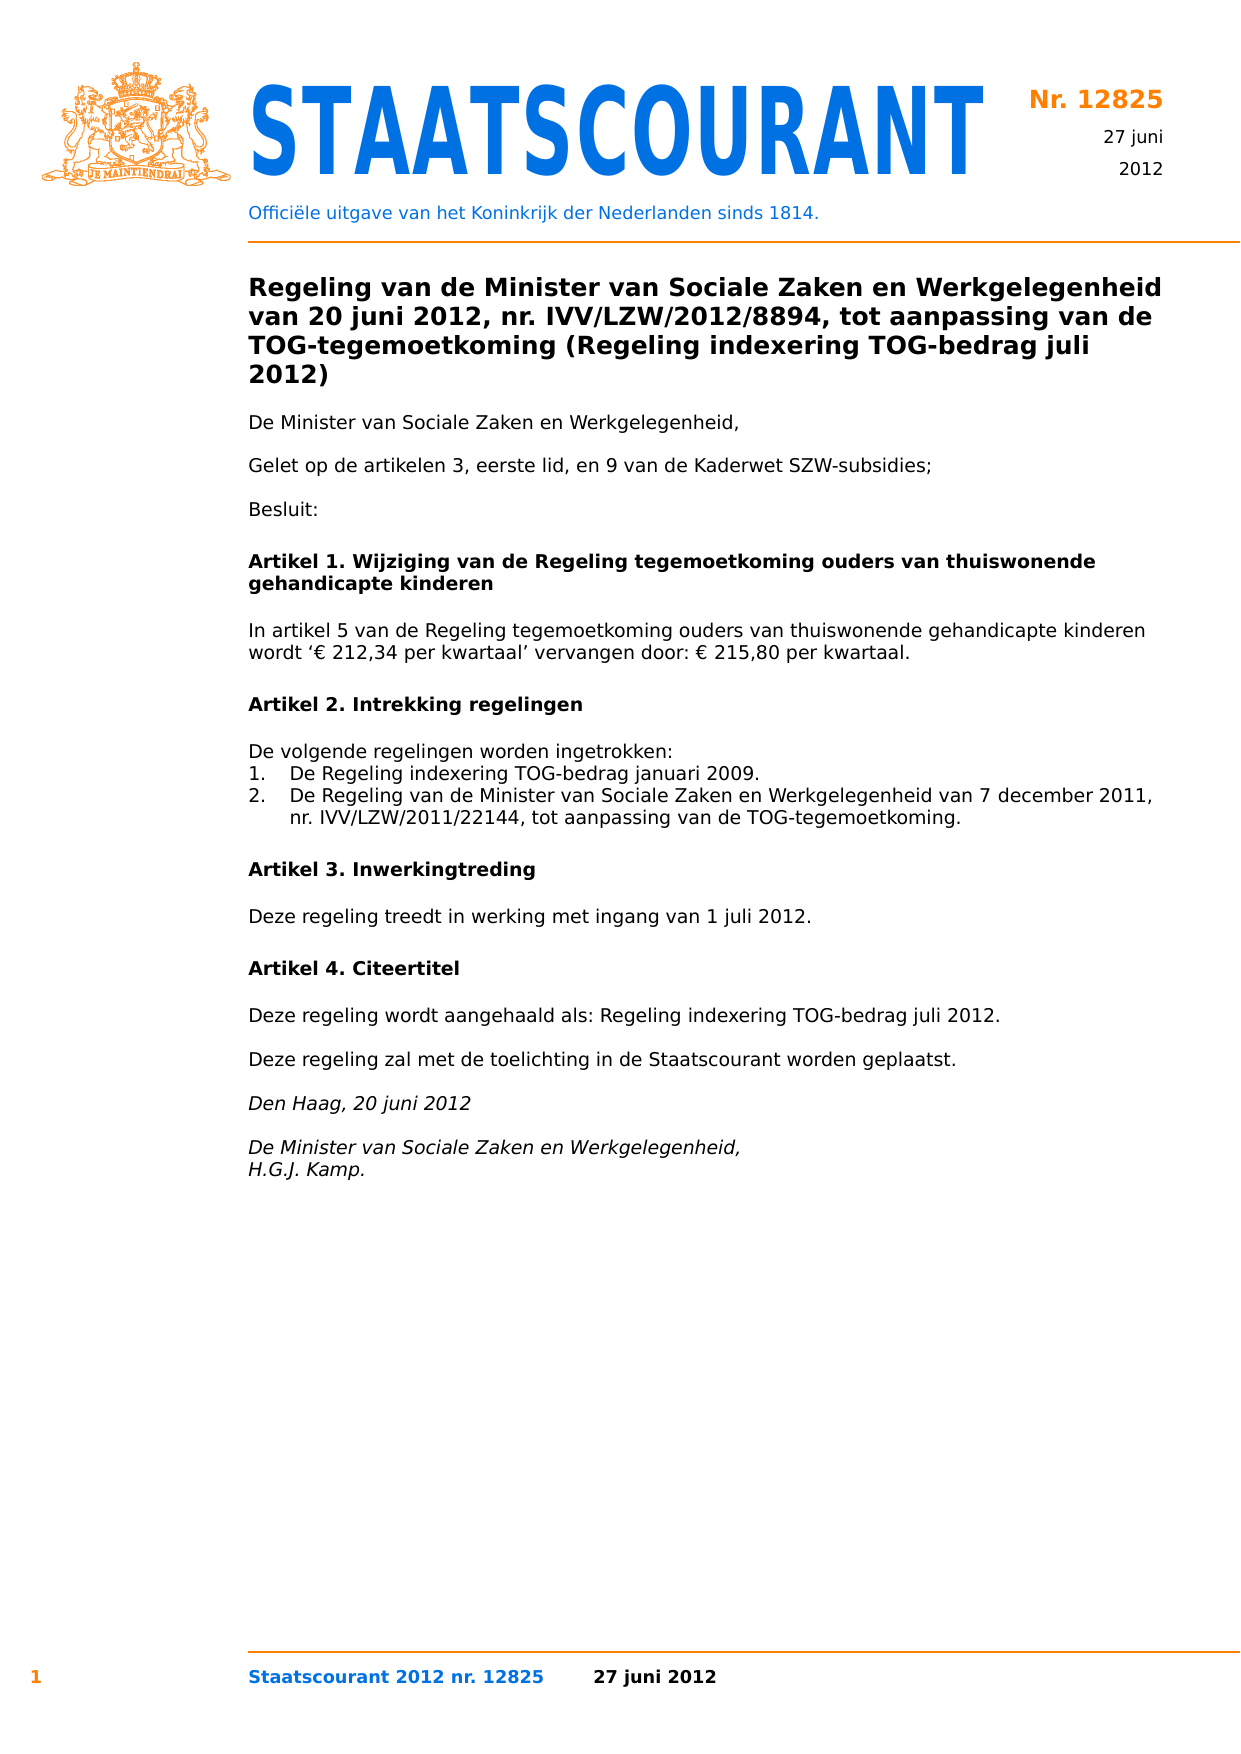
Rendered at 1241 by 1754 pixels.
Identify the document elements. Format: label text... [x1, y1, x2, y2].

text Den Haag, 20 juni 2012 [248, 1093, 1163, 1115]
picture [41, 62, 231, 186]
table_cell 27 juni [998, 121, 1240, 153]
text Deze regeling treedt in werking met ingang van 1 juli 2012. [248, 906, 1163, 928]
text De Minister van Sociale Zaken en Werkgelegenheid, H.G.J. Kamp. [248, 1137, 1163, 1181]
table_header Nr. 12825 [998, 62, 1240, 121]
text De volgende regelingen worden ingetrokken: [248, 741, 1163, 763]
text De Minister van Sociale Zaken en Werkgelegenheid, [248, 412, 1163, 433]
subtitle Artikel 4. Citeertitel [248, 958, 1163, 980]
text 1. De Regeling indexering TOG-bedrag januari 2009. [248, 763, 1163, 785]
text 2. De Regeling van de Minister van Sociale Zaken en Werkgelegenheid van 7 december 2011, nr. IVV/LZW/2011/22144, tot aanpassing van de TOG-tegemoetkoming. [248, 785, 1163, 829]
text Besluit: [248, 499, 1163, 521]
text Deze regeling zal met de toelichting in de Staatscourant worden geplaatst. [248, 1049, 1163, 1071]
text In artikel 5 van de Regeling tegemoetkoming ouders van thuiswonende gehandicapte kinderen wordt ‘€ 212,34 per kwartaal’ vervangen door: € 215,80 per kwartaal. [248, 620, 1163, 664]
subtitle Regeling van de Minister van Sociale Zaken en Werkgelegenheid van 20 juni 2012, nr. IVV/LZW/2012/8894, tot aanpassing van de TOG-tegemoetkoming (Regeling indexering TOG-bedrag juli 2012) [248, 273, 1163, 390]
table_cell Officiële uitgave van het Koninkrijk der Nederlanden sinds 1814. [248, 203, 1240, 241]
text Gelet op de artikelen 3, eerste lid, en 9 van de Kaderwet SZW-subsidies; [248, 455, 1163, 477]
table_header STAATSCOURANT [248, 62, 998, 203]
table_header [25, 62, 248, 241]
subtitle Artikel 1. Wijziging van de Regeling tegemoetkoming ouders van thuiswonende gehandicapte kinderen [248, 551, 1163, 595]
text Deze regeling wordt aangehaald als: Regeling indexering TOG-bedrag juli 2012. [248, 1005, 1163, 1027]
subtitle Artikel 3. Inwerkingtreding [248, 859, 1163, 881]
table_cell 2012 [998, 153, 1240, 203]
subtitle Artikel 2. Intrekking regelingen [248, 694, 1163, 716]
